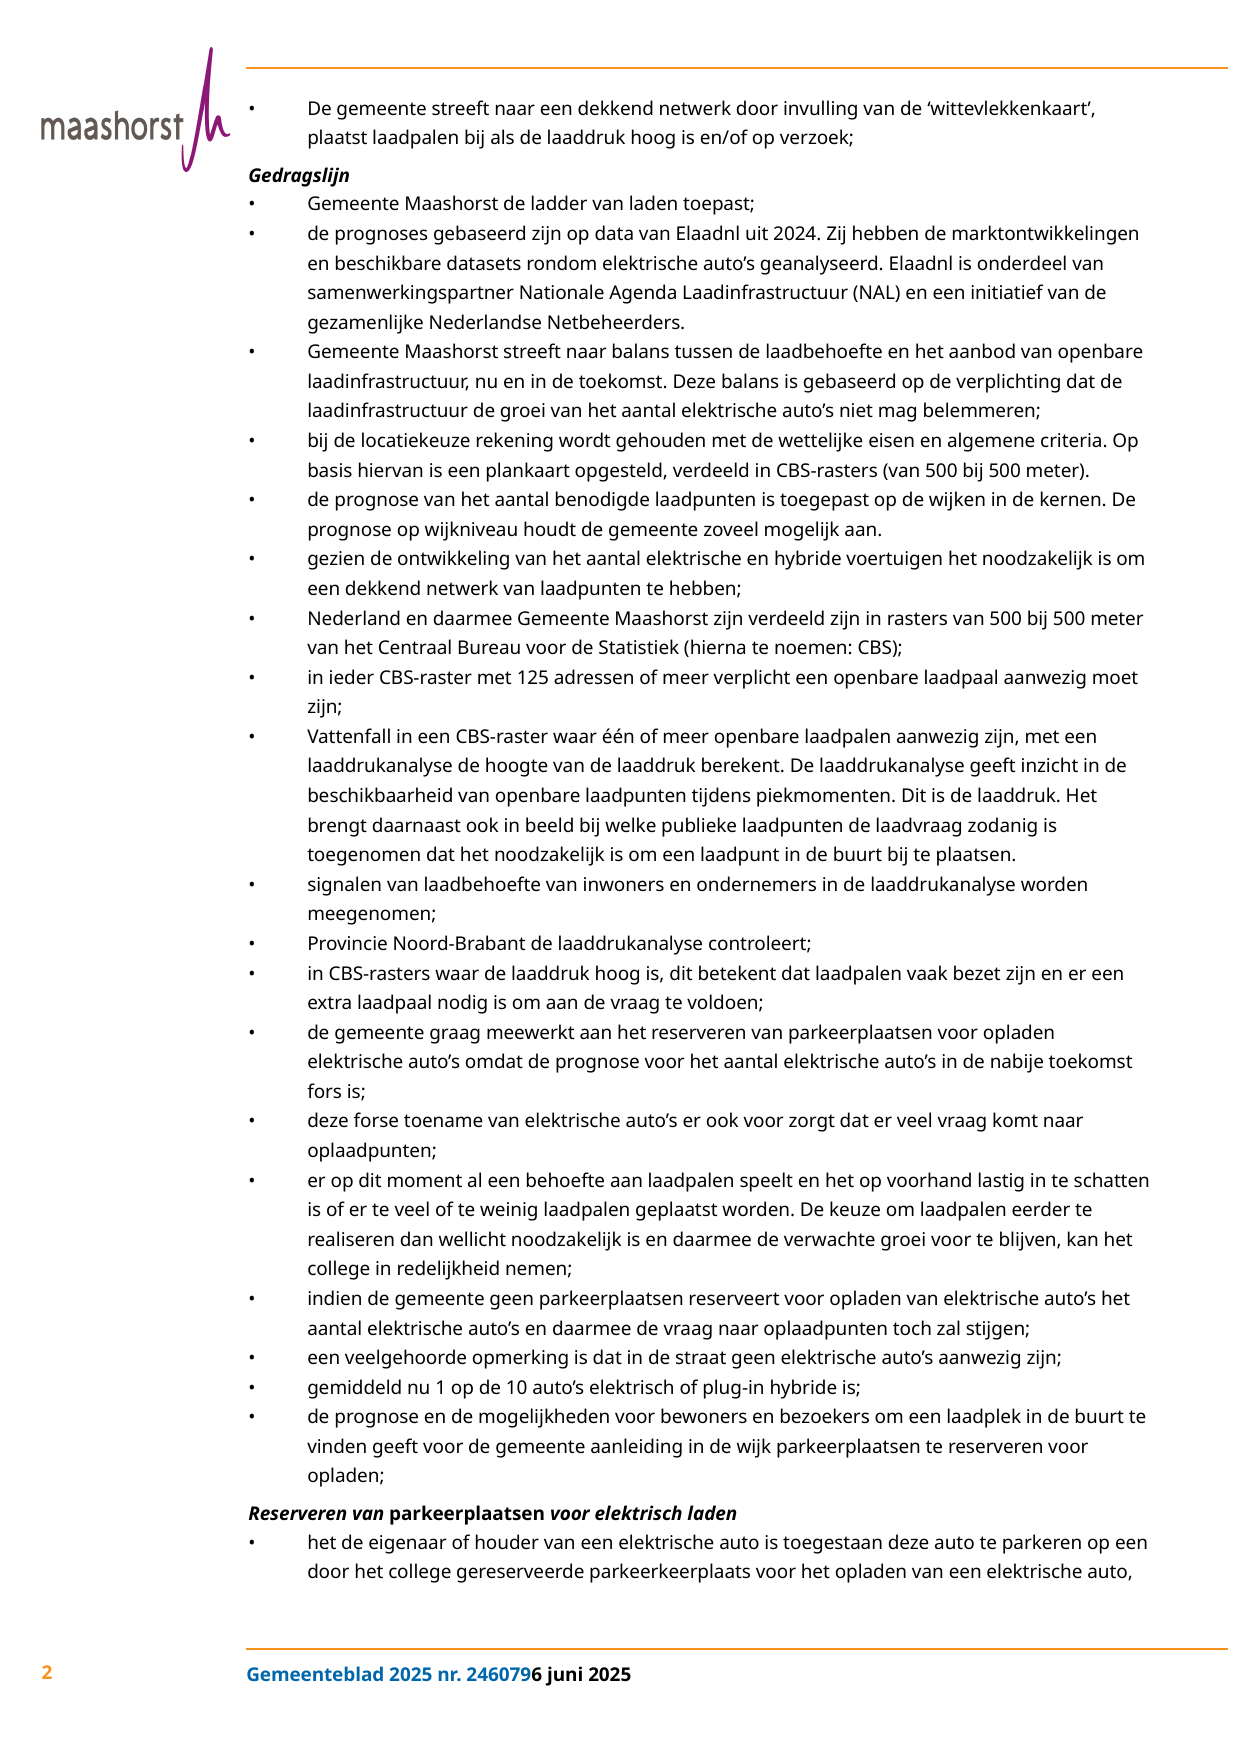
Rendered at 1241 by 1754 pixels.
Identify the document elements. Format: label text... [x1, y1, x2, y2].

list Gemeente Maashorst streeft naar balans tussen de laadbehoefte en het aanbod van openbare laadinfrastructuur, nu en in de toekomst. Deze balans is gebaseerd op de verplichting dat de laadinfrastructuur de groei van het aantal elektrische auto’s niet mag belemmeren; [248, 338, 1152, 423]
text Reserveren van parkeerplaatsen voor elektrisch laden [248, 1501, 1152, 1526]
list Gemeente Maashorst de ladder van laden toepast; [248, 191, 1152, 216]
list de gemeente graag meewerkt aan het reserveren van parkeerplaatsen voor opladen elektrische auto’s omdat de prognose voor het aantal elektrische auto’s in de nabije toekomst fors is; [248, 1019, 1152, 1104]
picture [41, 47, 231, 172]
list gemiddeld nu 1 op de 10 auto’s elektrisch of plug-in hybride is; [248, 1374, 1152, 1400]
list in ieder CBS-raster met 125 adressen of meer verplicht een openbare laadpaal aanwezig moet zijn; [248, 664, 1152, 719]
list indien de gemeente geen parkeerplaatsen reserveert voor opladen van elektrische auto’s het aantal elektrische auto’s en daarmee de vraag naar oplaadpunten toch zal stijgen; [248, 1285, 1152, 1341]
list Provincie Noord-Brabant de laaddrukanalyse controleert; [248, 930, 1152, 956]
list het de eigenaar of houder van een elektrische auto is toegestaan deze auto te parkeren op een door het college gereserveerde parkeerkeerplaats voor het opladen van een elektrische auto, [248, 1529, 1152, 1584]
list deze forse toename van elektrische auto’s er ook voor zorgt dat er veel vraag komt naar oplaadpunten; [248, 1108, 1152, 1163]
text Gedragslijn [248, 162, 1152, 188]
list signalen van laadbehoefte van inwoners en ondernemers in de laaddrukanalyse worden meegenomen; [248, 871, 1152, 926]
list Nederland en daarmee Gemeente Maashorst zijn verdeeld zijn in rasters van 500 bij 500 meter van het Centraal Bureau voor de Statistiek (hierna te noemen: CBS); [248, 605, 1152, 660]
list De gemeente streeft naar een dekkend netwerk door invulling van de ‘wittevlekkenkaart’, plaatst laadpalen bij als de laaddruk hoog is en/of op verzoek; [248, 95, 1152, 150]
list er op dit moment al een behoefte aan laadpalen speelt en het op voorhand lastig in te schatten is of er te veel of te weinig laadpalen geplaatst worden. De keuze om laadpalen eerder te realiseren dan wellicht noodzakelijk is en daarmee de verwachte groei voor te blijven, kan het college in redelijkheid nemen; [248, 1167, 1152, 1281]
list bij de locatiekeuze rekening wordt gehouden met de wettelijke eisen en algemene criteria. Op basis hiervan is een plankaart opgesteld, verdeeld in CBS-rasters (van 500 bij 500 meter). [248, 427, 1152, 483]
list een veelgehoorde opmerking is dat in de straat geen elektrische auto’s aanwezig zijn; [248, 1344, 1152, 1370]
list de prognose en de mogelijkheden voor bewoners en bezoekers om een laadplek in de buurt te vinden geeft voor de gemeente aanleiding in de wijk parkeerplaatsen te reserveren voor opladen; [248, 1403, 1152, 1488]
list Vattenfall in een CBS-raster waar één of meer openbare laadpalen aanwezig zijn, met een laaddrukanalyse de hoogte van de laaddruk berekent. De laaddrukanalyse geeft inzicht in de beschikbaarheid van openbare laadpunten tijdens piekmomenten. Dit is de laaddruk. Het brengt daarnaast ook in beeld bij welke publieke laadpunten de laadvraag zodanig is toegenomen dat het noodzakelijk is om een laadpunt in de buurt bij te plaatsen. [248, 723, 1152, 867]
list de prognoses gebaseerd zijn op data van Elaadnl uit 2024. Zij hebben de marktontwikkelingen en beschikbare datasets rondom elektrische auto’s geanalyseerd. Elaadnl is onderdeel van samenwerkingspartner Nationale Agenda Laadinfrastructuur (NAL) en een initiatief van de gezamenlijke Nederlandse Netbeheerders. [248, 220, 1152, 335]
list gezien de ontwikkeling van het aantal elektrische en hybride voertuigen het noodzakelijk is om een dekkend netwerk van laadpunten te hebben; [248, 546, 1152, 601]
list de prognose van het aantal benodigde laadpunten is toegepast op de wijken in de kernen. De prognose op wijkniveau houdt de gemeente zoveel mogelijk aan. [248, 486, 1152, 542]
list in CBS-rasters waar de laaddruk hoog is, dit betekent dat laadpalen vaak bezet zijn en er een extra laadpaal nodig is om aan de vraag te voldoen; [248, 960, 1152, 1015]
